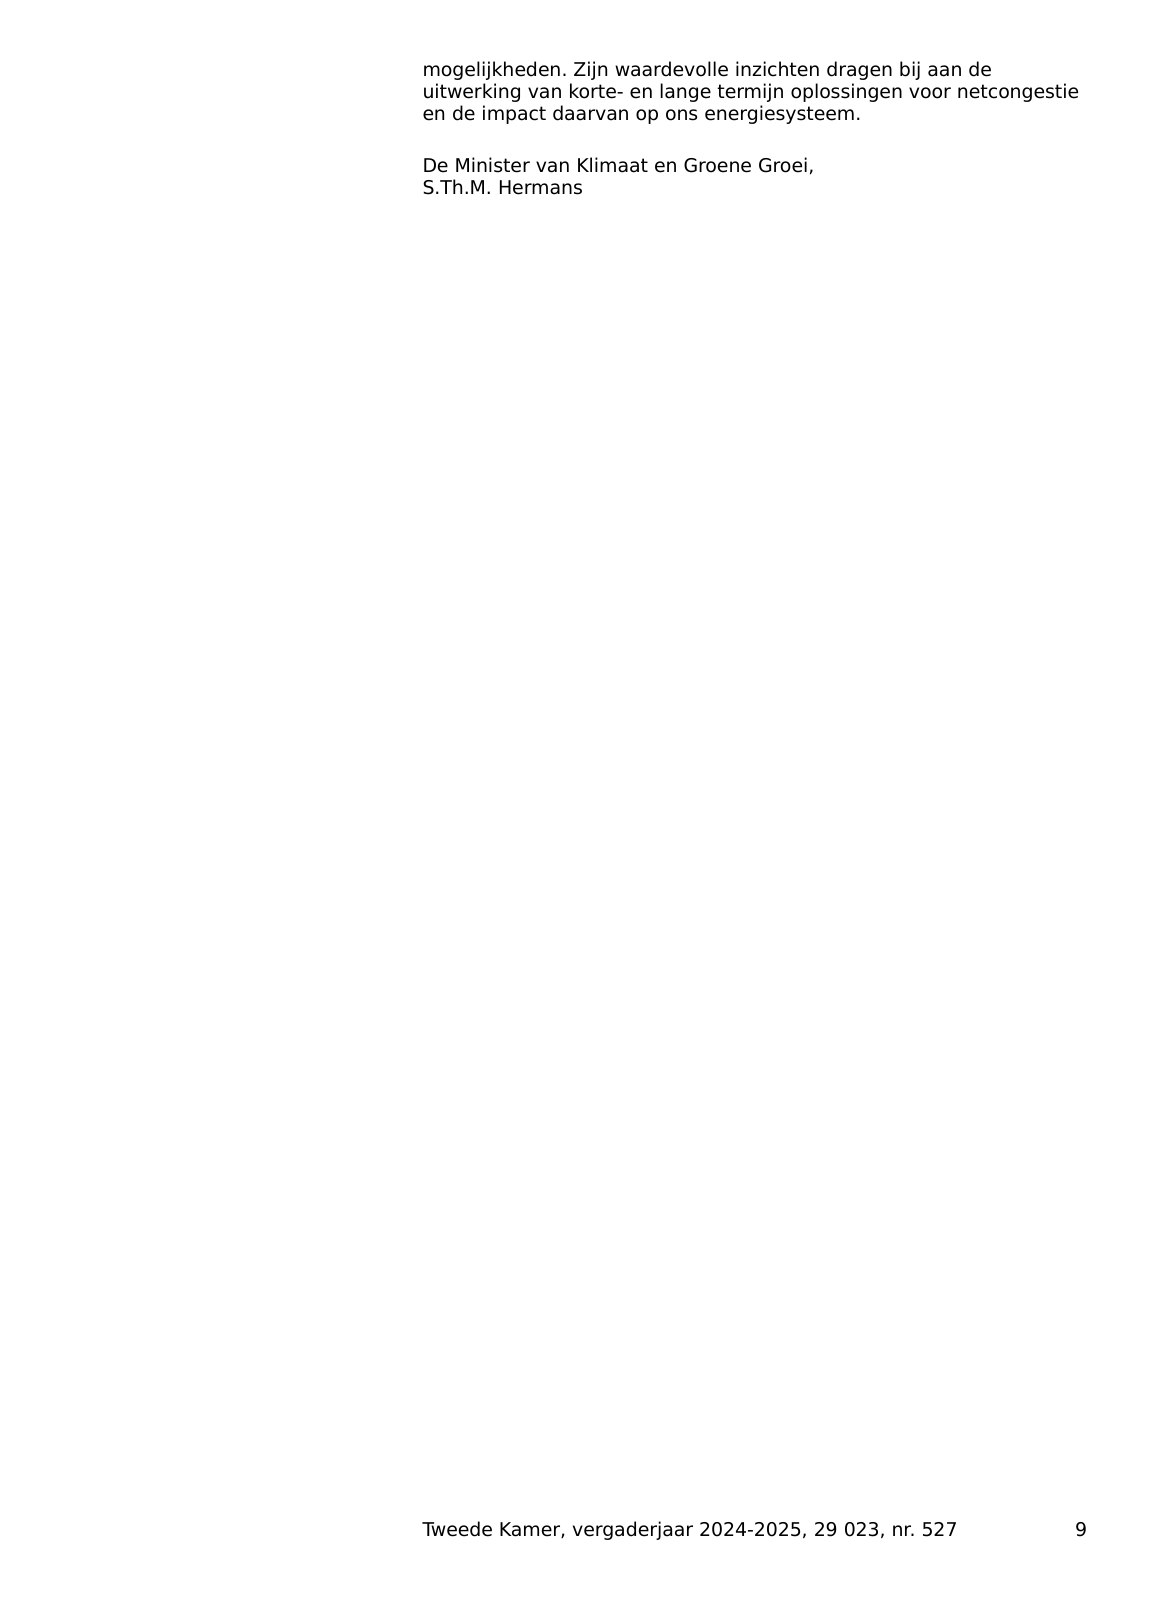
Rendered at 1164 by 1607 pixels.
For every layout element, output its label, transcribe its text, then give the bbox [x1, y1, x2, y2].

text De Minister van Klimaat en Groene Groei, S.Th.M. Hermans [422, 155, 1087, 199]
text mogelijkheden. Zijn waardevolle inzichten dragen bij aan de uitwerking van korte- en lange termijn oplossingen voor netcongestie en de impact daarvan op ons energiesysteem. [422, 59, 1087, 125]
